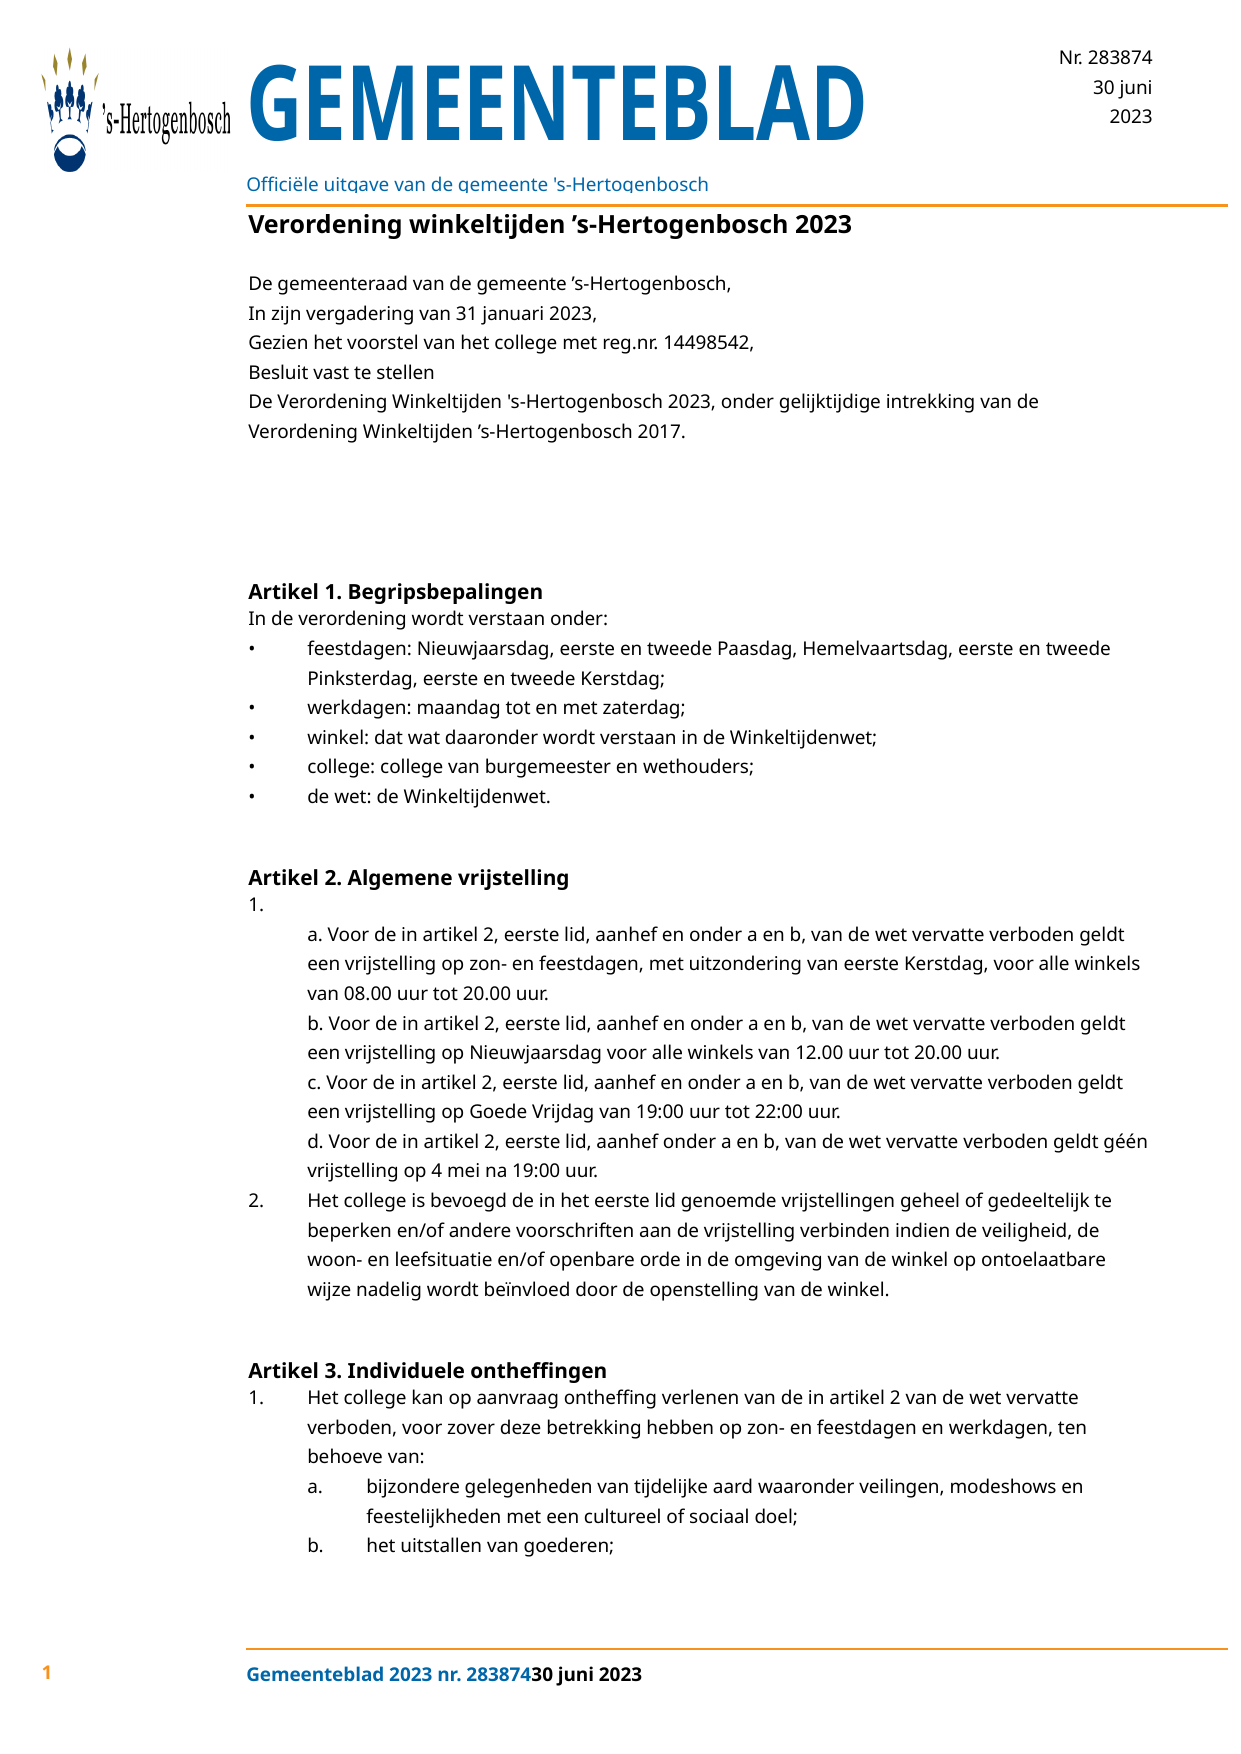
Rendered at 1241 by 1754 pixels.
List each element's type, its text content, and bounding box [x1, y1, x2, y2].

text Artikel 2. Algemene vrijstelling [248, 863, 1152, 891]
picture [41, 47, 231, 172]
list werkdagen: maandag tot en met zaterdag; [248, 694, 1152, 720]
list bijzondere gelegenheden van tijdelijke aard waaronder veilingen, modeshows en feestelijkheden met een cultureel of sociaal doel; [307, 1473, 1152, 1528]
text In de verordening wordt verstaan onder: [248, 606, 1152, 631]
list d. Voor de in artikel 2, eerste lid, aanhef onder a en b, van de wet vervatte verboden geldt géén vrijstelling op 4 mei na 19:00 uur. [248, 1128, 1152, 1183]
list Het college is bevoegd de in het eerste lid genoemde vrijstellingen geheel of gedeeltelijk te beperken en/of andere voorschriften aan de vrijstelling verbinden indien de veiligheid, de woon- en leefsituatie en/of openbare orde in de omgeving van de winkel op ontoelaatbare wijze nadelig wordt beïnvloed door de openstelling van de winkel. [248, 1187, 1152, 1302]
text Besluit vast te stellen [248, 359, 1152, 385]
text In zijn vergadering van 31 januari 2023, [248, 300, 1152, 326]
text Artikel 3. Individuele ontheffingen [248, 1356, 1152, 1384]
list Het college kan op aanvraag ontheffing verlenen van de in artikel 2 van de wet vervatte verboden, voor zover deze betrekking hebben op zon- en feestdagen en werkdagen, ten behoeve van: [248, 1384, 1152, 1469]
text Artikel 1. Begripsbepalingen [248, 577, 1152, 606]
text Gezien het voorstel van het college met reg.nr. 14498542, [248, 329, 1152, 355]
text De gemeenteraad van de gemeente ’s-Hertogenbosch, [248, 270, 1152, 296]
list college: college van burgemeester en wethouders; [248, 753, 1152, 779]
text De Verordening Winkeltijden 's-Hertogenbosch 2023, onder gelijktijdige intrekking van de Verordening Winkeltijden ’s-Hertogenbosch 2017. [248, 389, 1152, 444]
list de wet: de Winkeltijdenwet. [248, 783, 1152, 809]
list b. Voor de in artikel 2, eerste lid, aanhef en onder a en b, van de wet vervatte verboden geldt een vrijstelling op Nieuwjaarsdag voor alle winkels van 12.00 uur tot 20.00 uur. [248, 1010, 1152, 1065]
list het uitstallen van goederen; [307, 1532, 1152, 1558]
text Verordening winkeltijden ’s-Hertogenbosch 2023 [248, 207, 1152, 241]
list a. Voor de in artikel 2, eerste lid, aanhef en onder a en b, van de wet vervatte verboden geldt een vrijstelling op zon- en feestdagen, met uitzondering van eerste Kerstdag, voor alle winkels van 08.00 uur tot 20.00 uur. [248, 921, 1152, 1006]
list winkel: dat wat daaronder wordt verstaan in de Winkeltijdenwet; [248, 724, 1152, 749]
list c. Voor de in artikel 2, eerste lid, aanhef en onder a en b, van de wet vervatte verboden geldt een vrijstelling op Goede Vrijdag van 19:00 uur tot 22:00 uur. [248, 1069, 1152, 1124]
list feestdagen: Nieuwjaarsdag, eerste en tweede Paasdag, Hemelvaartsdag, eerste en tweede Pinksterdag, eerste en tweede Kerstdag; [248, 635, 1152, 690]
